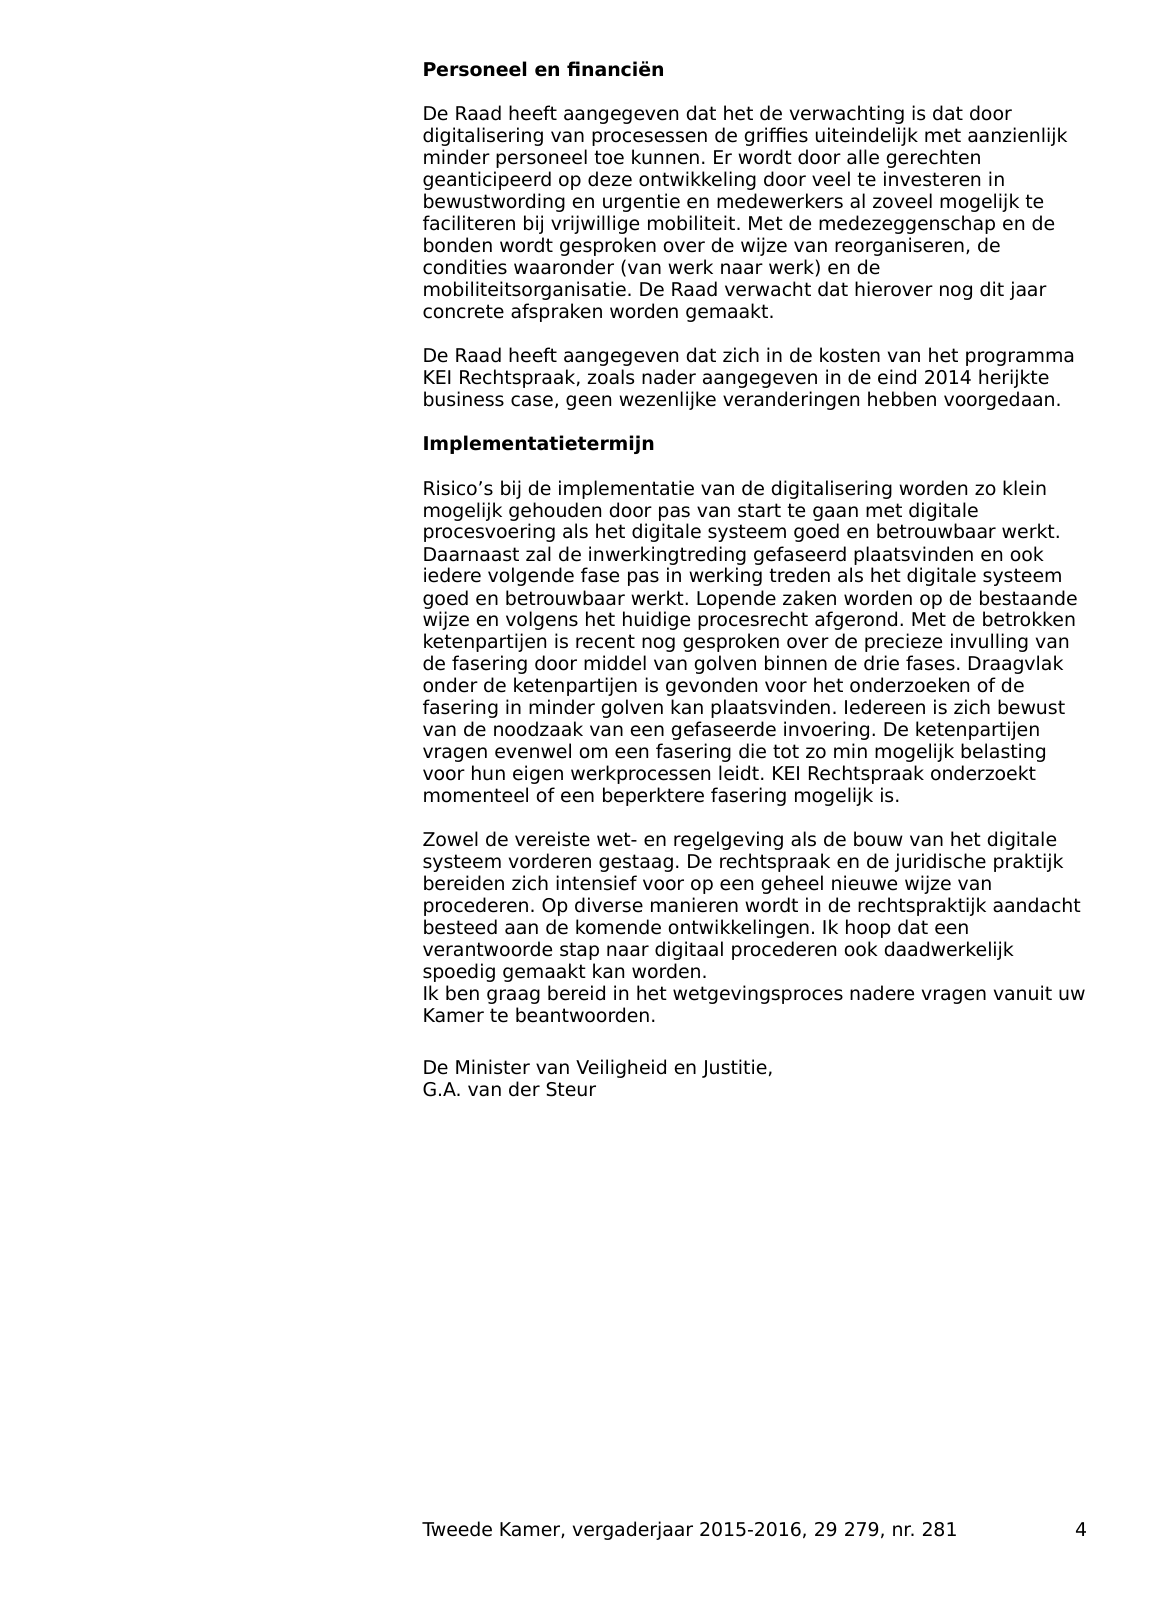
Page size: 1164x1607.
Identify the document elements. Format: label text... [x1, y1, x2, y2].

subtitle Personeel en financiën [422, 59, 1087, 81]
text Risico’s bij de implementatie van de digitalisering worden zo klein mogelijk gehouden door pas van start te gaan met digitale procesvoering als het digitale systeem goed en betrouwbaar werkt. Daarnaast zal de inwerkingtreding gefaseerd plaatsvinden en ook iedere volgende fase pas in werking treden als het digitale systeem goed en betrouwbaar werkt. Lopende zaken worden op de bestaande wijze en volgens het huidige procesrecht afgerond. Met de betrokken ketenpartijen is recent nog gesproken over de precieze invulling van de fasering door middel van golven binnen de drie fases. Draagvlak onder de ketenpartijen is gevonden voor het onderzoeken of de fasering in minder golven kan plaatsvinden. Iedereen is zich bewust van de noodzaak van een gefaseerde invoering. De ketenpartijen vragen evenwel om een fasering die tot zo min mogelijk belasting voor hun eigen werkprocessen leidt. KEI Rechtspraak onderzoekt momenteel of een beperktere fasering mogelijk is. [422, 477, 1087, 807]
subtitle Implementatietermijn [422, 433, 1087, 455]
text Zowel de vereiste wet- en regelgeving als de bouw van het digitale systeem vorderen gestaag. De rechtspraak en de juridische praktijk bereiden zich intensief voor op een geheel nieuwe wijze van procederen. Op diverse manieren wordt in de rechtspraktijk aandacht besteed aan de komende ontwikkelingen. Ik hoop dat een verantwoorde stap naar digitaal procederen ook daadwerkelijk spoedig gemaakt kan worden. [422, 829, 1087, 983]
text Ik ben graag bereid in het wetgevingsproces nadere vragen vanuit uw Kamer te beantwoorden. [422, 983, 1087, 1027]
text De Raad heeft aangegeven dat het de verwachting is dat door digitalisering van procesessen de griffies uiteindelijk met aanzienlijk minder personeel toe kunnen. Er wordt door alle gerechten geanticipeerd op deze ontwikkeling door veel te investeren in bewustwording en urgentie en medewerkers al zoveel mogelijk te faciliteren bij vrijwillige mobiliteit. Met de medezeggenschap en de bonden wordt gesproken over de wijze van reorganiseren, de condities waaronder (van werk naar werk) en de mobiliteitsorganisatie. De Raad verwacht dat hierover nog dit jaar concrete afspraken worden gemaakt. [422, 103, 1087, 323]
text De Minister van Veiligheid en Justitie, G.A. van der Steur [422, 1057, 1087, 1101]
text De Raad heeft aangegeven dat zich in de kosten van het programma KEI Rechtspraak, zoals nader aangegeven in de eind 2014 herijkte business case, geen wezenlijke veranderingen hebben voorgedaan. [422, 345, 1087, 411]
